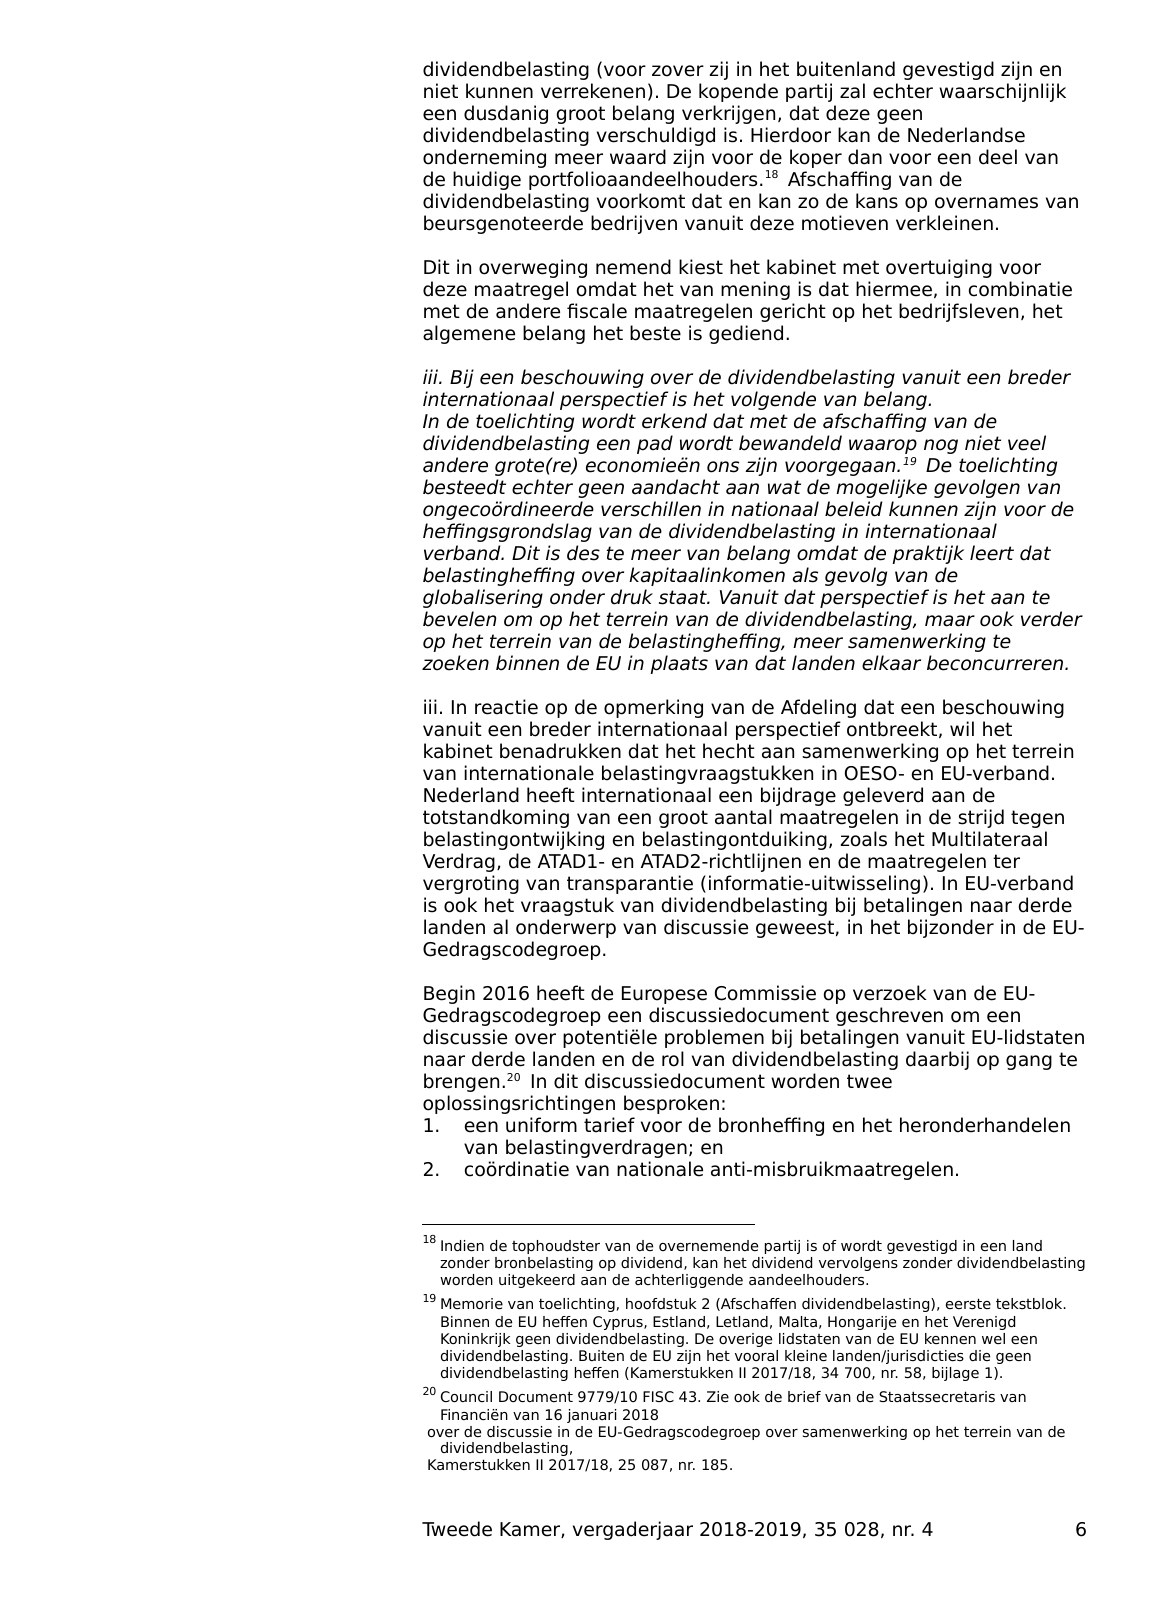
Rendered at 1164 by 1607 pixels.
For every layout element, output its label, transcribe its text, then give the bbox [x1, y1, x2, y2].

text Memorie van toelichting, hoofdstuk 2 (Afschaffen dividendbelasting), eerste tekstblok. Binnen de EU heffen Cyprus, Estland, Letland, Malta, Hongarije en het Verenigd Koninkrijk geen dividendbelasting. De overige lidstaten van de EU kennen wel een dividendbelasting. Buiten de EU zijn het vooral kleine landen/jurisdicties die geen dividendbelasting heffen (Kamerstukken II 2017/18, 34 700, nr. 58, bijlage 1). [422, 1292, 1087, 1382]
text Begin 2016 heeft de Europese Commissie op verzoek van de EU-Gedragscodegroep een discussiedocument geschreven om een discussie over potentiële problemen bij betalingen vanuit EU-lidstaten naar derde landen en de rol van dividendbelasting daarbij op gang te brengen. In dit discussiedocument worden twee oplossingsrichtingen besproken: [422, 983, 1087, 1115]
text iii. In reactie op de opmerking van de Afdeling dat een beschouwing vanuit een breder internationaal perspectief ontbreekt, wil het kabinet benadrukken dat het hecht aan samenwerking op het terrein van internationale belastingvraagstukken in OESO- en EU-verband. Nederland heeft internationaal een bijdrage geleverd aan de totstandkoming van een groot aantal maatregelen in de strijd tegen belastingontwijking en belastingontduiking, zoals het Multilateraal Verdrag, de ATAD1- en ATAD2-richtlijnen en de maatregelen ter vergroting van transparantie (informatie-uitwisseling). In EU-verband is ook het vraagstuk van dividendbelasting bij betalingen naar derde landen al onderwerp van discussie geweest, in het bijzonder in de EU-Gedragscodegroep. [422, 697, 1087, 961]
text 2. coördinatie van nationale anti-misbruikmaatregelen. [422, 1159, 1087, 1181]
text Council Document 9779/10 FISC 43. Zie ook de brief van de Staatssecretaris van Financiën van 16 januari 2018 [422, 1385, 1087, 1424]
text Dit in overweging nemend kiest het kabinet met overtuiging voor deze maatregel omdat het van mening is dat hiermee, in combinatie met de andere fiscale maatregelen gericht op het bedrijfsleven, het algemene belang het beste is gediend. [422, 257, 1087, 345]
text Indien de tophoudster van de overnemende partij is of wordt gevestigd in een land zonder bronbelasting op dividend, kan het dividend vervolgens zonder dividendbelasting worden uitgekeerd aan de achterliggende aandeelhouders. [422, 1233, 1087, 1289]
text iii. Bij een beschouwing over de dividendbelasting vanuit een breder internationaal perspectief is het volgende van belang. [422, 367, 1087, 411]
text dividendbelasting (voor zover zij in het buitenland gevestigd zijn en niet kunnen verrekenen). De kopende partij zal echter waarschijnlijk een dusdanig groot belang verkrijgen, dat deze geen dividendbelasting verschuldigd is. Hierdoor kan de Nederlandse onderneming meer waard zijn voor de koper dan voor een deel van de huidige portfolioaandeelhouders. Afschaffing van de dividendbelasting voorkomt dat en kan zo de kans op overnames van beursgenoteerde bedrijven vanuit deze motieven verkleinen. [422, 59, 1087, 235]
text 1. een uniform tarief voor de bronheffing en het heronderhandelen van belastingverdragen; en [422, 1115, 1087, 1159]
text In de toelichting wordt erkend dat met de afschaffing van de dividendbelasting een pad wordt bewandeld waarop nog niet veel andere grote(re) economieën ons zijn voorgegaan. De toelichting besteedt echter geen aandacht aan wat de mogelijke gevolgen van ongecoördineerde verschillen in nationaal beleid kunnen zijn voor de heffingsgrondslag van de dividendbelasting in internationaal verband. Dit is des te meer van belang omdat de praktijk leert dat belastingheffing over kapitaalinkomen als gevolg van de globalisering onder druk staat. Vanuit dat perspectief is het aan te bevelen om op het terrein van de dividendbelasting, maar ook verder op het terrein van de belastingheffing, meer samenwerking te zoeken binnen de EU in plaats van dat landen elkaar beconcurreren. [422, 411, 1087, 675]
text over de discussie in de EU-Gedragscodegroep over samenwerking op het terrein van de dividendbelasting, [422, 1424, 1087, 1457]
text Kamerstukken II 2017/18, 25 087, nr. 185. [422, 1457, 1087, 1474]
